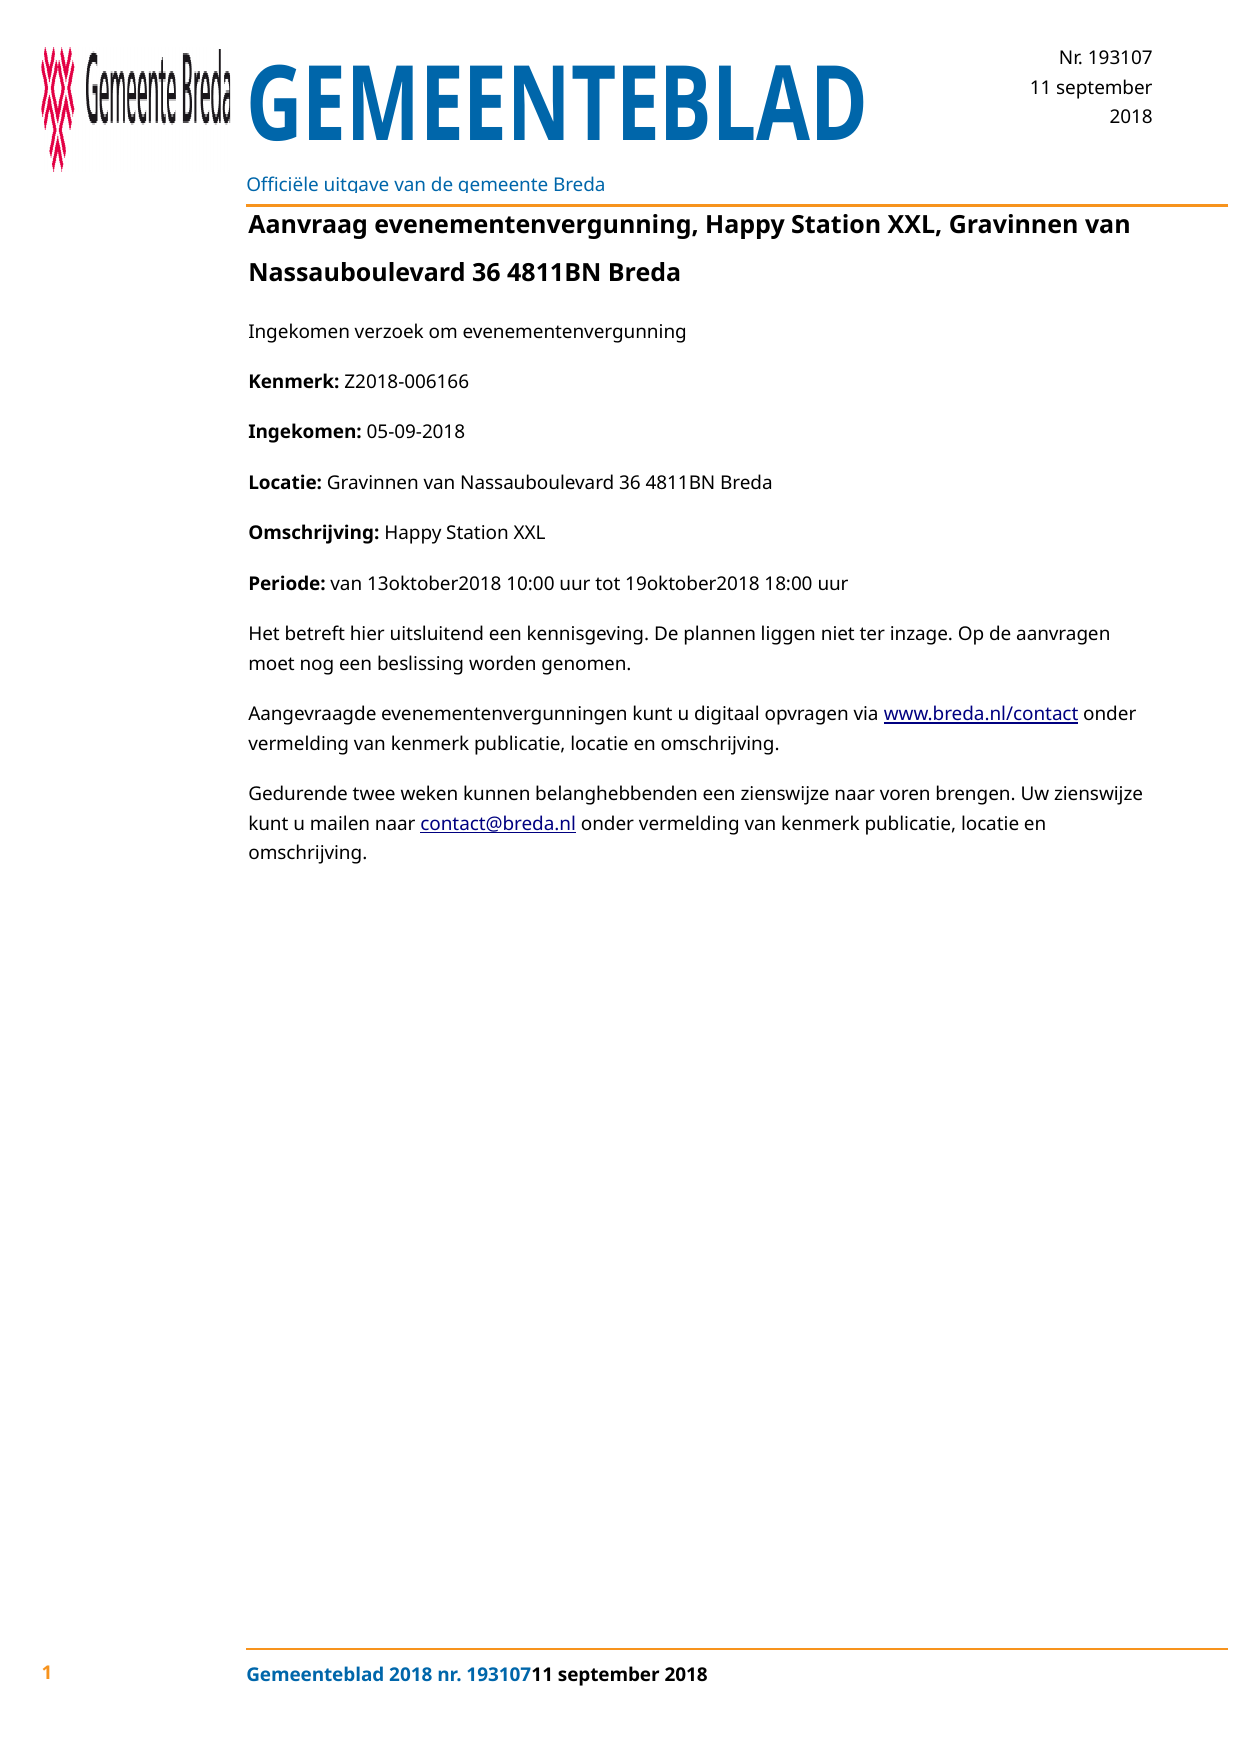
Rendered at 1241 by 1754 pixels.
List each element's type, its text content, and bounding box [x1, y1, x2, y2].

text Kenmerk: Z2018-006166 [248, 368, 1152, 394]
text Het betreft hier uitsluitend een kennisgeving. De plannen liggen niet ter inzage. Op de aanvragen moet nog een beslissing worden genomen. [248, 620, 1152, 676]
text Aangevraagde evenementenvergunningen kunt u digitaal opvragen via www.breda.nl/contact onder vermelding van kenmerk publicatie, locatie en omschrijving. [248, 700, 1152, 756]
text Ingekomen verzoek om evenementenvergunning [248, 318, 1152, 344]
text Periode: van 13oktober2018 10:00 uur tot 19oktober2018 18:00 uur [248, 570, 1152, 596]
text Locatie: Gravinnen van Nassauboulevard 36 4811BN Breda [248, 469, 1152, 495]
picture [41, 47, 231, 172]
text Omschrijving: Happy Station XXL [248, 519, 1152, 545]
text Ingekomen: 05-09-2018 [248, 419, 1152, 444]
text Gedurende twee weken kunnen belanghebbenden een zienswijze naar voren brengen. Uw zienswijze kunt u mailen naar contact@breda.nl onder vermelding van kenmerk publicatie, locatie en omschrijving. [248, 780, 1152, 865]
text Aanvraag evenementenvergunning, Happy Station XXL, Gravinnen van Nassauboulevard 36 4811BN Breda [248, 207, 1152, 288]
